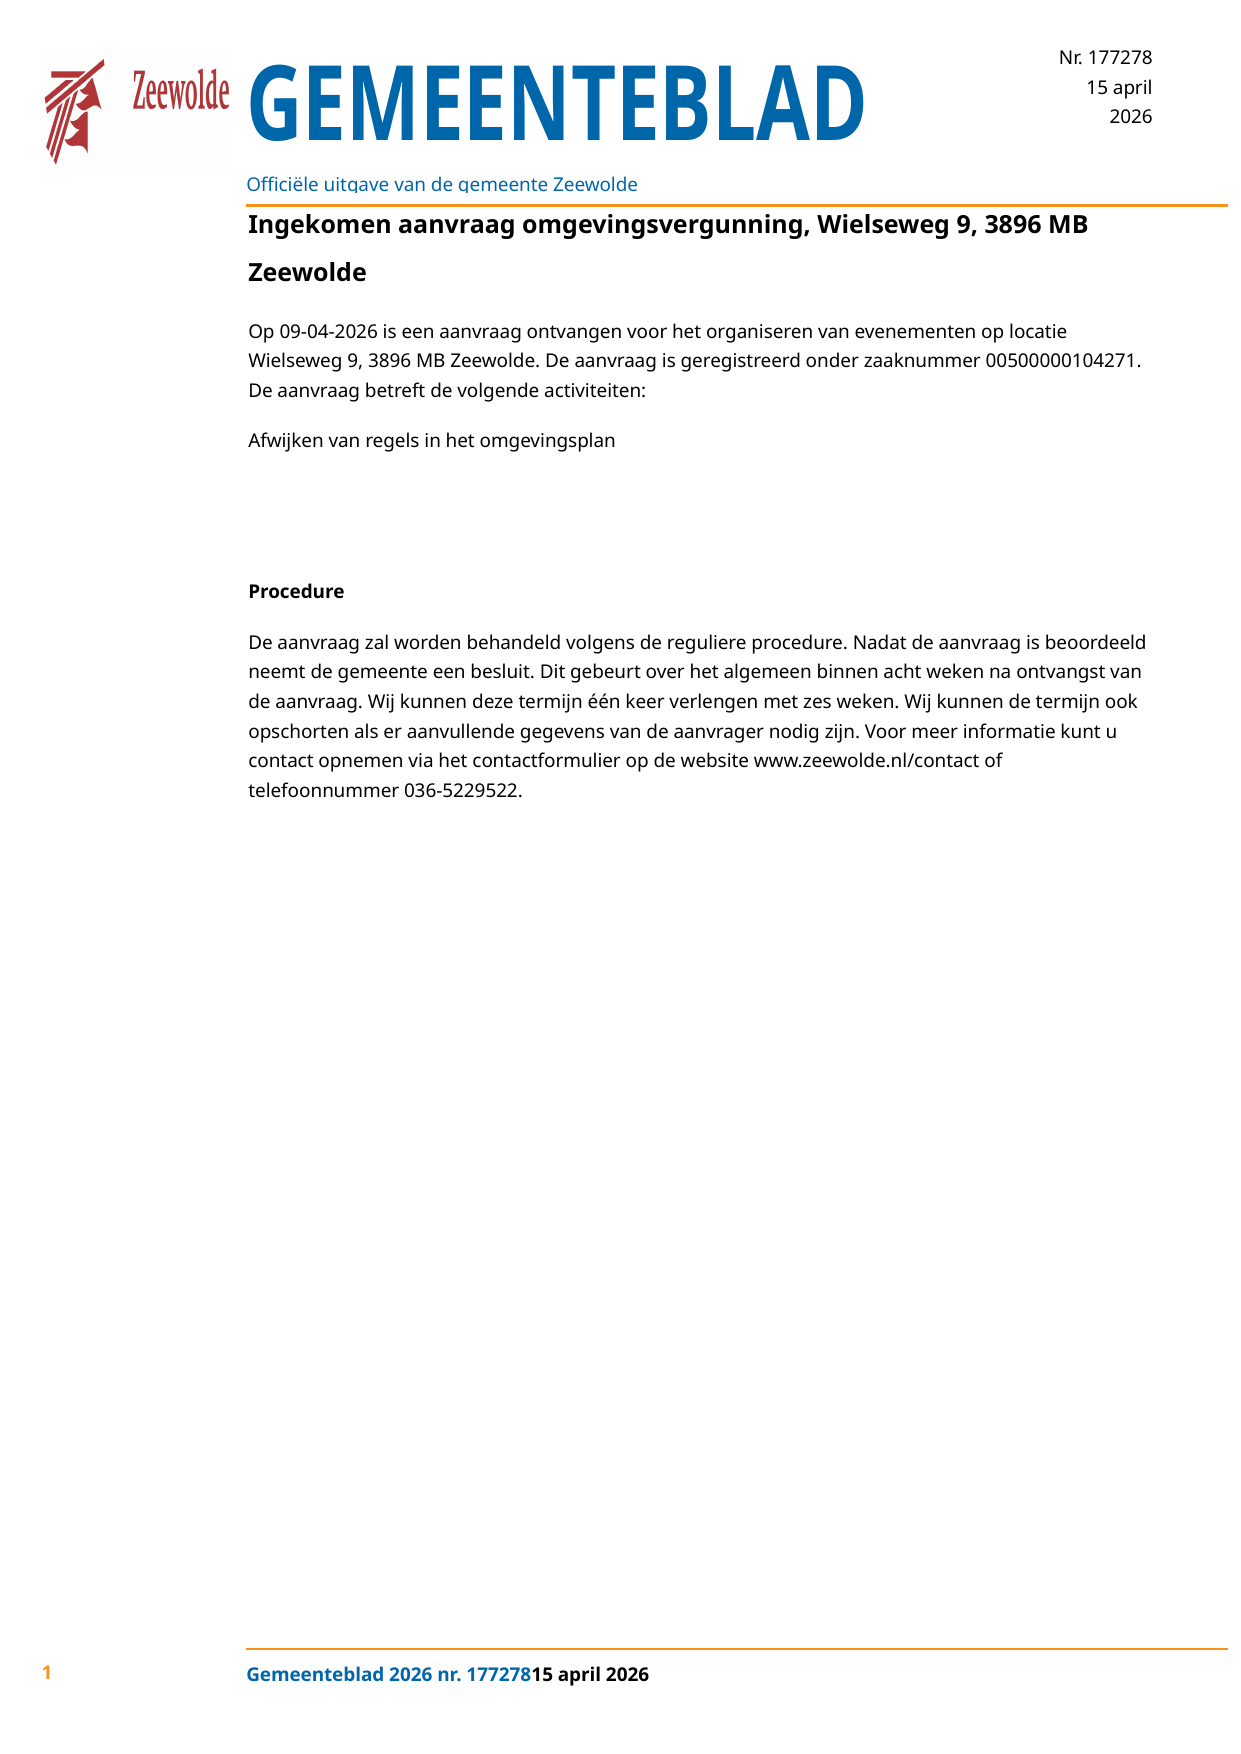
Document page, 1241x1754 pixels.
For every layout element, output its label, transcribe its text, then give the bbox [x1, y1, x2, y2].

text Afwijken van regels in het omgevingsplan [248, 427, 1152, 453]
text Procedure [248, 579, 1152, 604]
text De aanvraag zal worden behandeld volgens de reguliere procedure. Nadat de aanvraag is beoordeeld neemt de gemeente een besluit. Dit gebeurt over het algemeen binnen acht weken na ontvangst van de aanvraag. Wij kunnen deze termijn één keer verlengen met zes weken. Wij kunnen de termijn ook opschorten als er aanvullende gegevens van de aanvrager nodig zijn. Voor meer informatie kunt u contact opnemen via het contactformulier op de website www.zeewolde.nl/contact of telefoonnummer 036-5229522. [248, 629, 1152, 803]
picture [41, 47, 231, 172]
text Op 09-04-2026 is een aanvraag ontvangen voor het organiseren van evenementen op locatie Wielseweg 9, 3896 MB Zeewolde. De aanvraag is geregistreerd onder zaaknummer 00500000104271. De aanvraag betreft de volgende activiteiten: [248, 318, 1152, 403]
text Ingekomen aanvraag omgevingsvergunning, Wielseweg 9, 3896 MB Zeewolde [248, 207, 1152, 288]
